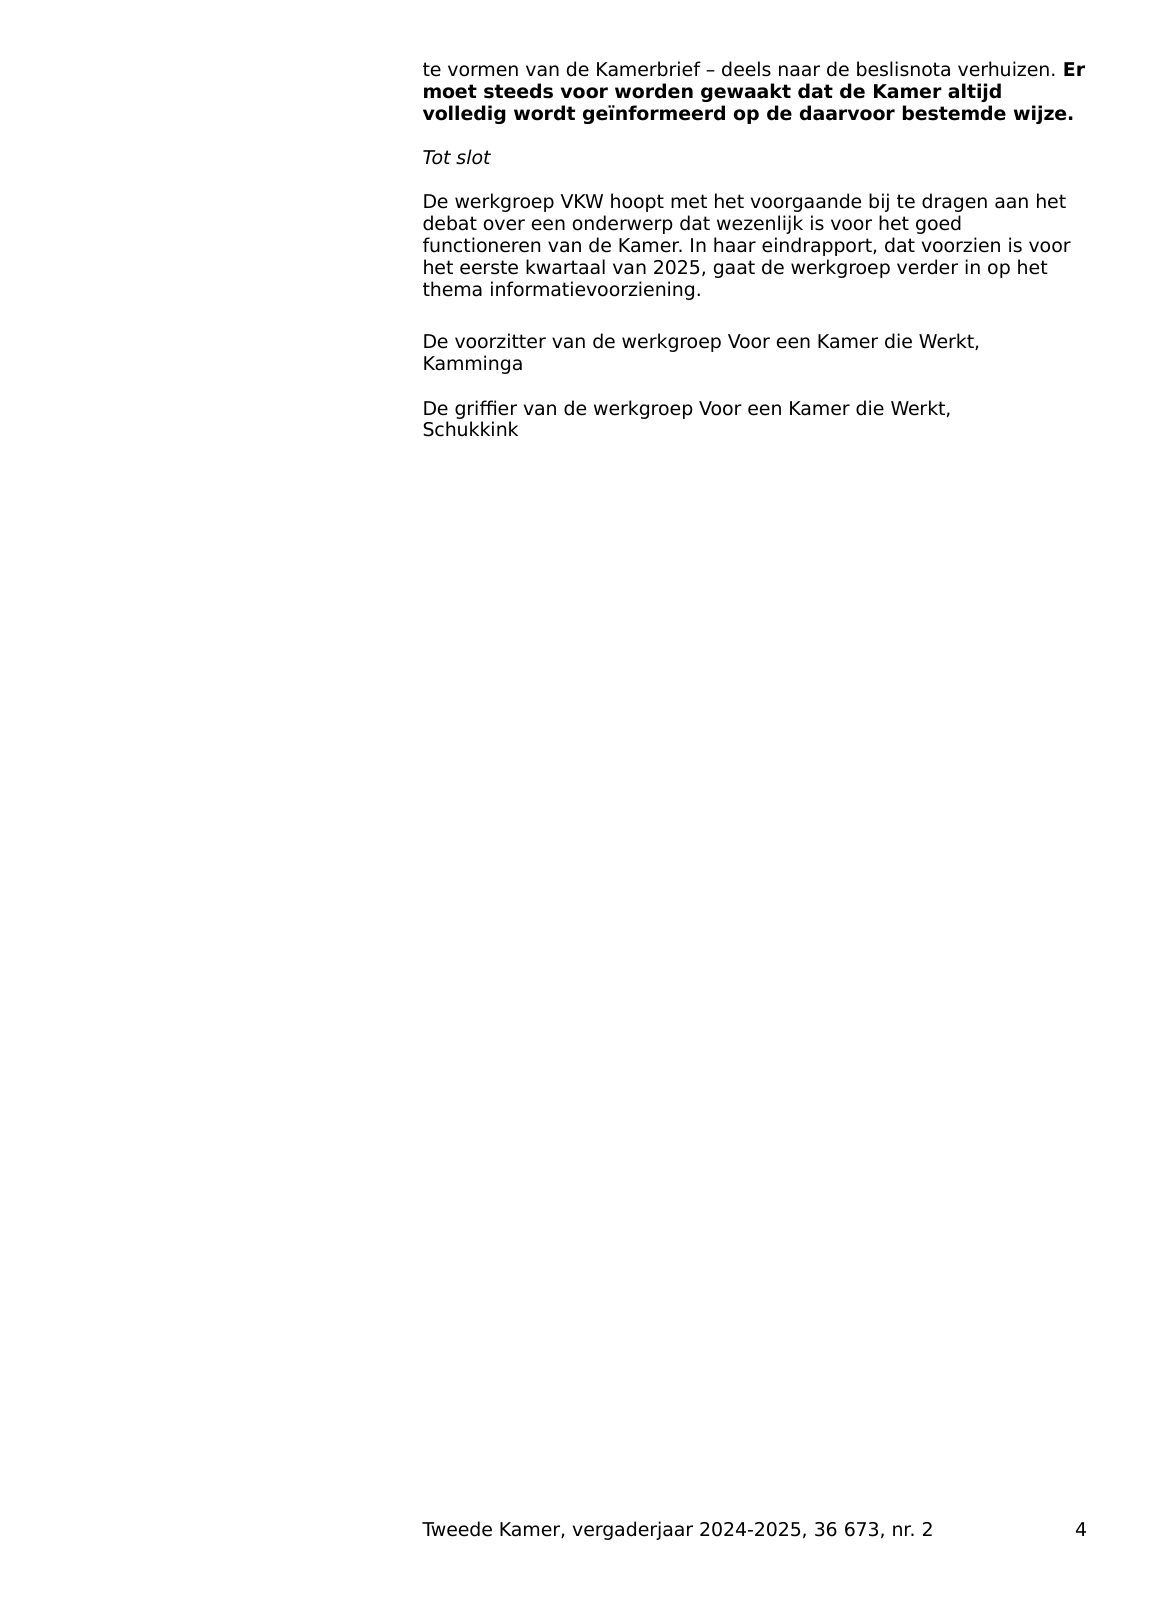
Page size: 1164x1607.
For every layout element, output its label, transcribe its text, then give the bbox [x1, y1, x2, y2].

text De voorzitter van de werkgroep Voor een Kamer die Werkt, Kamminga [422, 331, 1087, 375]
text De griffier van de werkgroep Voor een Kamer die Werkt, Schukkink [422, 397, 1087, 441]
text te vormen van de Kamerbrief – deels naar de beslisnota verhuizen. Er moet steeds voor worden gewaakt dat de Kamer altijd volledig wordt geïnformeerd op de daarvoor bestemde wijze. [422, 59, 1087, 125]
text De werkgroep VKW hoopt met het voorgaande bij te dragen aan het debat over een onderwerp dat wezenlijk is voor het goed functioneren van de Kamer. In haar eindrapport, dat voorzien is voor het eerste kwartaal van 2025, gaat de werkgroep verder in op het thema informatievoorziening. [422, 191, 1087, 301]
subtitle Tot slot [422, 147, 1087, 169]
